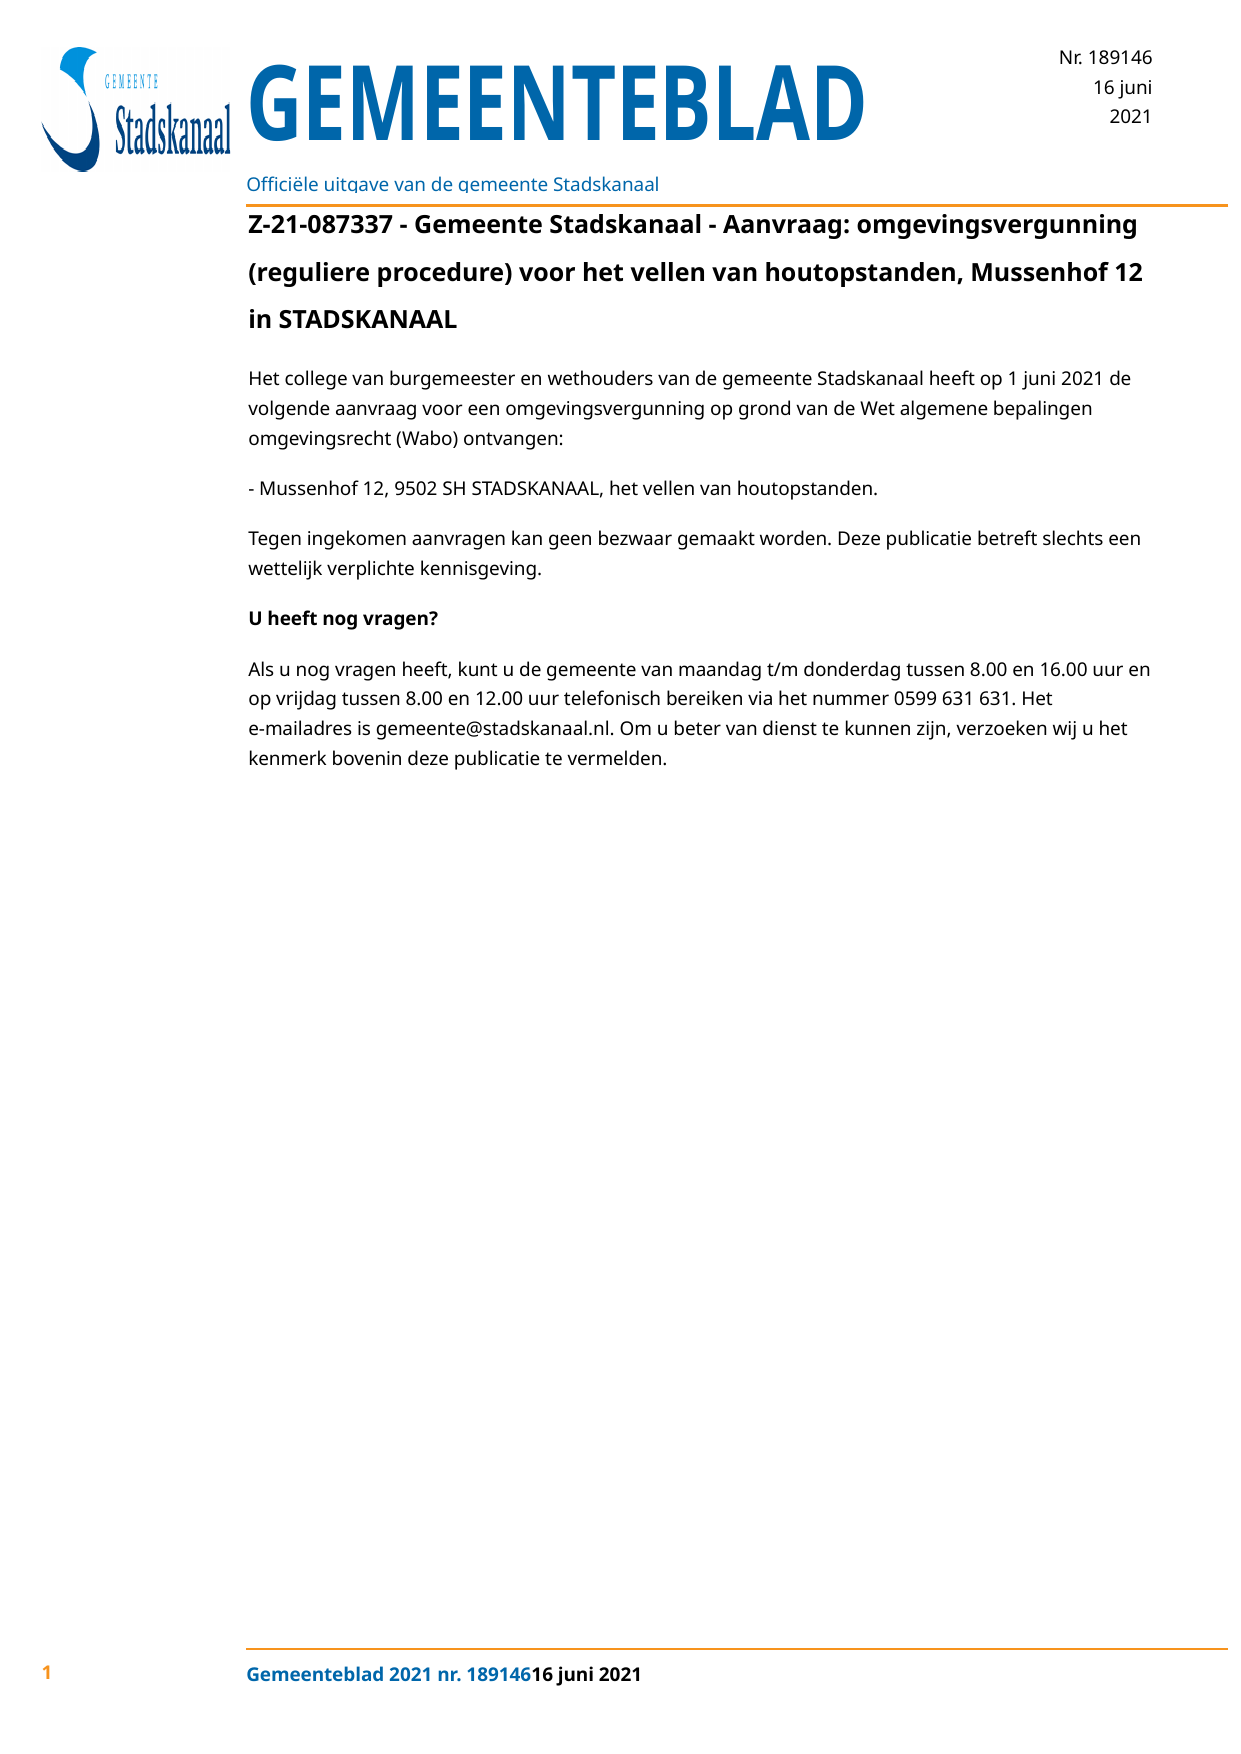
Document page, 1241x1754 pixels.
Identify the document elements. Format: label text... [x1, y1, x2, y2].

text Z-21-087337 - Gemeente Stadskanaal - Aanvraag: omgevingsvergunning (reguliere procedure) voor het vellen van houtopstanden, Mussenhof 12 in STADSKANAAL [248, 207, 1152, 336]
text U heeft nog vragen? [248, 606, 1152, 631]
text Tegen ingekomen aanvragen kan geen bezwaar gemaakt worden. Deze publicatie betreft slechts een wettelijk verplichte kennisgeving. [248, 526, 1152, 581]
picture [41, 47, 231, 172]
text Het college van burgemeester en wethouders van de gemeente Stadskanaal heeft op 1 juni 2021 de volgende aanvraag voor een omgevingsvergunning op grond van de Wet algemene bepalingen omgevingsrecht (Wabo) ontvangen: [248, 366, 1152, 450]
text Als u nog vragen heeft, kunt u de gemeente van maandag t/m donderdag tussen 8.00 en 16.00 uur en op vrijdag tussen 8.00 en 12.00 uur telefonisch bereiken via het nummer 0599 631 631. Het e‑mailadres is gemeente@stadskanaal.nl. Om u beter van dienst te kunnen zijn, verzoeken wij u het kenmerk bovenin deze publicatie te vermelden. [248, 656, 1152, 770]
text - Mussenhof 12, 9502 SH STADSKANAAL, het vellen van houtopstanden. [248, 475, 1152, 501]
